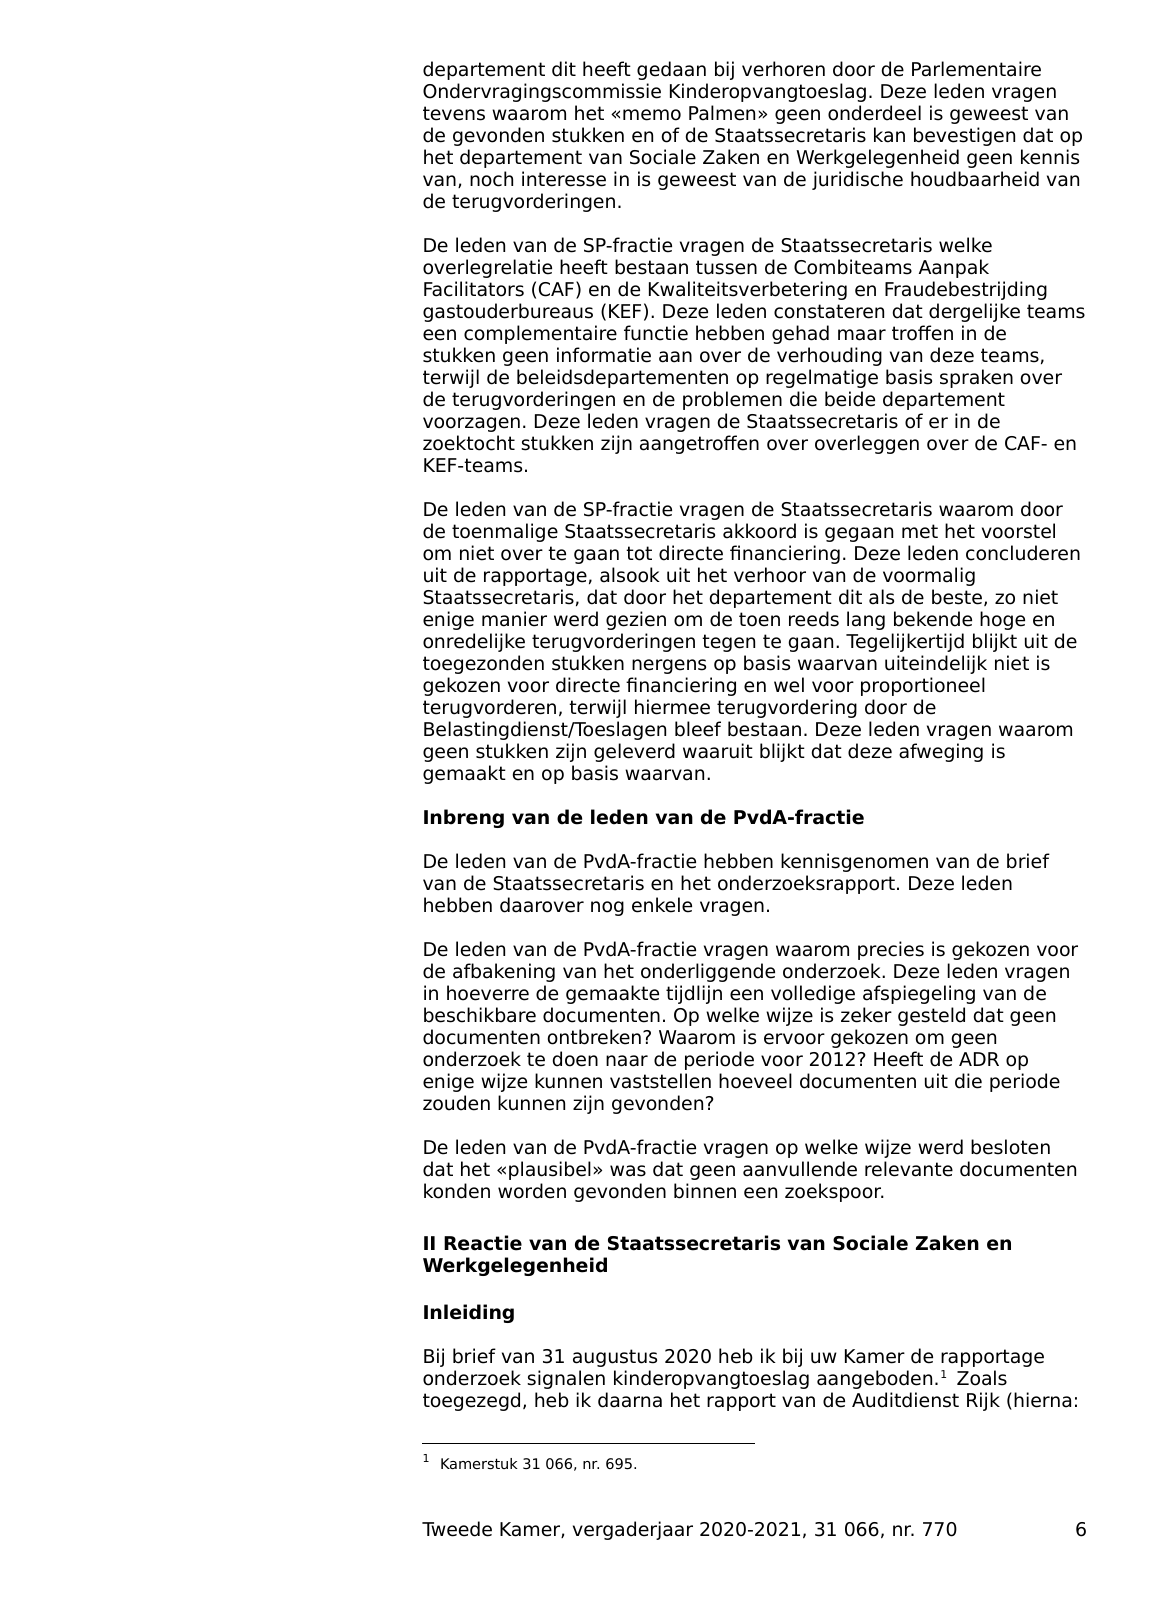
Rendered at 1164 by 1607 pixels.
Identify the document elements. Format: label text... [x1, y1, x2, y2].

subtitle II Reactie van de Staatssecretaris van Sociale Zaken en Werkgelegenheid [422, 1233, 1087, 1277]
text De leden van de PvdA-fractie hebben kennisgenomen van de brief van de Staatssecretaris en het onderzoeksrapport. Deze leden hebben daarover nog enkele vragen. [422, 851, 1087, 917]
subtitle Inbreng van de leden van de PvdA-fractie [422, 807, 1087, 829]
text Kamerstuk 31 066, nr. 695. [422, 1452, 1087, 1474]
text De leden van de PvdA-fractie vragen op welke wijze werd besloten dat het «plausibel» was dat geen aanvullende relevante documenten konden worden gevonden binnen een zoekspoor. [422, 1137, 1087, 1203]
text departement dit heeft gedaan bij verhoren door de Parlementaire Ondervragingscommissie Kinderopvangtoeslag. Deze leden vragen tevens waarom het «memo Palmen» geen onderdeel is geweest van de gevonden stukken en of de Staatssecretaris kan bevestigen dat op het departement van Sociale Zaken en Werkgelegenheid geen kennis van, noch interesse in is geweest van de juridische houdbaarheid van de terugvorderingen. [422, 59, 1087, 213]
text De leden van de SP-fractie vragen de Staatssecretaris waarom door de toenmalige Staatssecretaris akkoord is gegaan met het voorstel om niet over te gaan tot directe financiering. Deze leden concluderen uit de rapportage, alsook uit het verhoor van de voormalig Staatssecretaris, dat door het departement dit als de beste, zo niet enige manier werd gezien om de toen reeds lang bekende hoge en onredelijke terugvorderingen tegen te gaan. Tegelijkertijd blijkt uit de toegezonden stukken nergens op basis waarvan uiteindelijk niet is gekozen voor directe financiering en wel voor proportioneel terugvorderen, terwijl hiermee terugvordering door de Belastingdienst/Toeslagen bleef bestaan. Deze leden vragen waarom geen stukken zijn geleverd waaruit blijkt dat deze afweging is gemaakt en op basis waarvan. [422, 499, 1087, 785]
subtitle Inleiding [422, 1302, 1087, 1324]
text De leden van de PvdA-fractie vragen waarom precies is gekozen voor de afbakening van het onderliggende onderzoek. Deze leden vragen in hoeverre de gemaakte tijdlijn een volledige afspiegeling van de beschikbare documenten. Op welke wijze is zeker gesteld dat geen documenten ontbreken? Waarom is ervoor gekozen om geen onderzoek te doen naar de periode voor 2012? Heeft de ADR op enige wijze kunnen vaststellen hoeveel documenten uit die periode zouden kunnen zijn gevonden? [422, 939, 1087, 1115]
text Bij brief van 31 augustus 2020 heb ik bij uw Kamer de rapportage onderzoek signalen kinderopvangtoeslag aangeboden. Zoals toegezegd, heb ik daarna het rapport van de Auditdienst Rijk (hierna: [422, 1346, 1087, 1412]
text De leden van de SP-fractie vragen de Staatssecretaris welke overlegrelatie heeft bestaan tussen de Combiteams Aanpak Facilitators (CAF) en de Kwaliteitsverbetering en Fraudebestrijding gastouderbureaus (KEF). Deze leden constateren dat dergelijke teams een complementaire functie hebben gehad maar troffen in de stukken geen informatie aan over de verhouding van deze teams, terwijl de beleidsdepartementen op regelmatige basis spraken over de terugvorderingen en de problemen die beide departement voorzagen. Deze leden vragen de Staatssecretaris of er in de zoektocht stukken zijn aangetroffen over overleggen over de CAF- en KEF-teams. [422, 235, 1087, 477]
